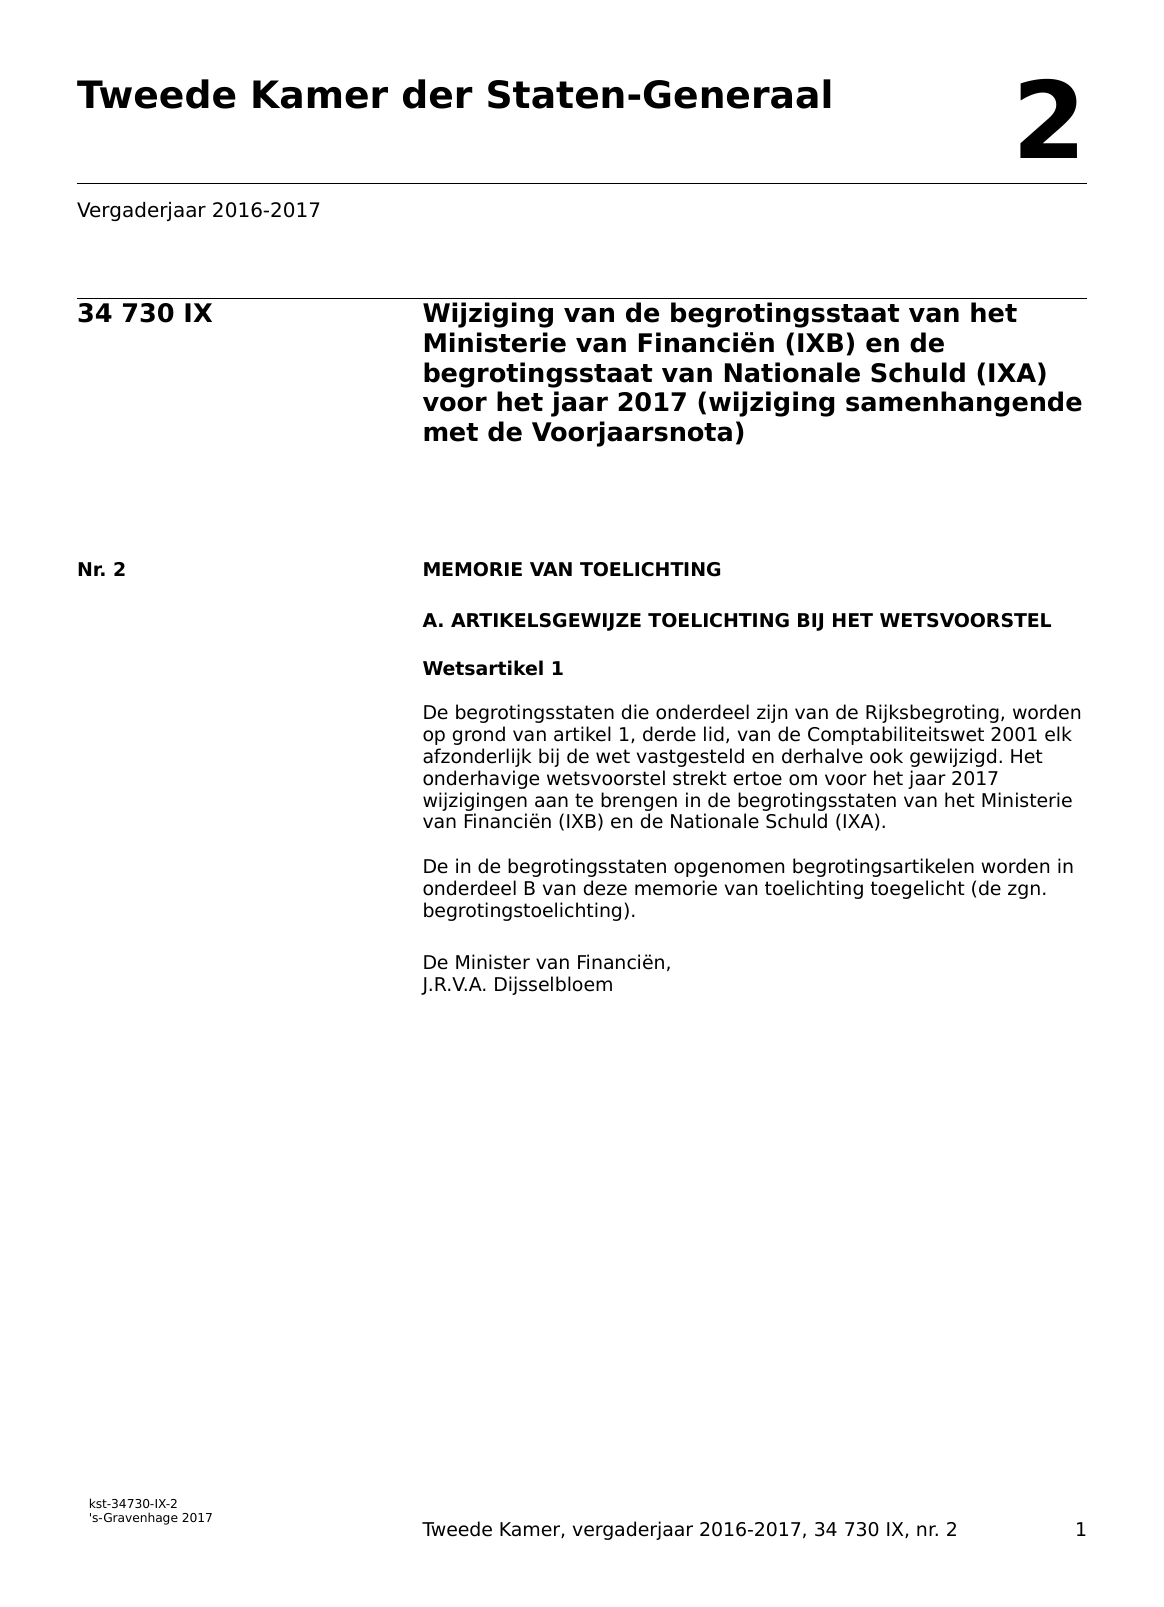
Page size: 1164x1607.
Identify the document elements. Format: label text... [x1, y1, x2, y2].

text 's-Gravenhage 2017 [88, 1511, 323, 1525]
subtitle Wetsartikel 1 [422, 657, 1087, 679]
table_header Tweede Kamer der Staten-Generaal [77, 59, 886, 183]
table_cell Vergaderjaar 2016-2017 [77, 184, 1087, 298]
subtitle Nr. 2 MEMORIE VAN TOELICHTING [77, 558, 1087, 580]
subtitle A. ARTIKELSGEWIJZE TOELICHTING BIJ HET WETSVOORSTEL [422, 610, 1087, 632]
text kst-34730-IX-2 [88, 1497, 323, 1511]
subtitle 34 730 IX Wijziging van de begrotingsstaat van het Ministerie van Financiën (IXB) en de begrotingsstaat van Nationale Schuld (IXA) voor het jaar 2017 (wijziging samenhangende met de Voorjaarsnota) [77, 299, 1087, 447]
text De begrotingsstaten die onderdeel zijn van de Rijksbegroting, worden op grond van artikel 1, derde lid, van de Comptabiliteitswet 2001 elk afzonderlijk bij de wet vastgesteld en derhalve ook gewijzigd. Het onderhavige wetsvoorstel strekt ertoe om voor het jaar 2017 wijzigingen aan te brengen in de begrotingsstaten van het Ministerie van Financiën (IXB) en de Nationale Schuld (IXA). [422, 702, 1087, 833]
text De in de begrotingsstaten opgenomen begrotingsartikelen worden in onderdeel B van deze memorie van toelichting toegelicht (de zgn. begrotingstoelichting). [422, 856, 1087, 922]
text De Minister van Financiën, J.R.V.A. Dijsselbloem [422, 952, 1087, 996]
table_header 2 [886, 59, 1087, 183]
